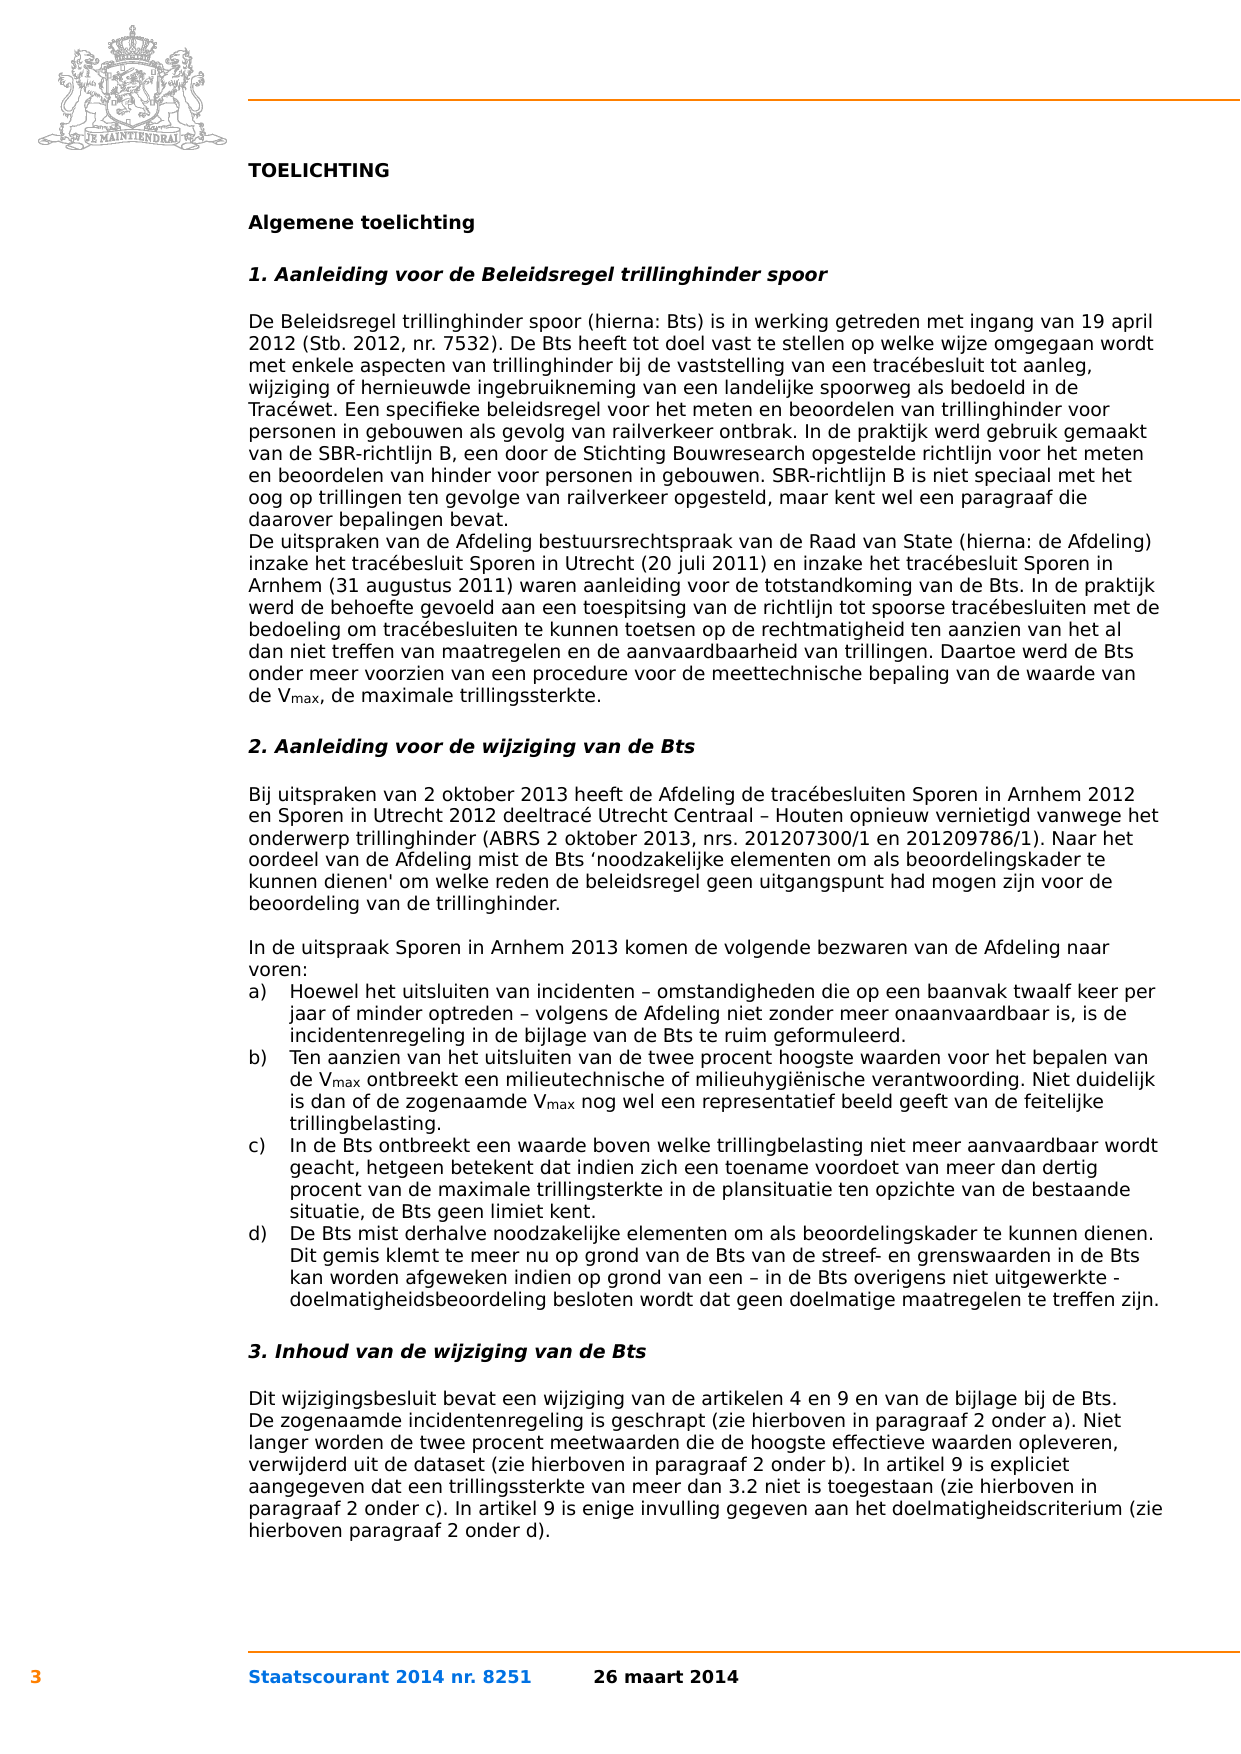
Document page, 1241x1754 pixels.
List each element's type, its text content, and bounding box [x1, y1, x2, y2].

text b) Ten aanzien van het uitsluiten van de twee procent hoogste waarden voor het bepalen van de Vmax ontbreekt een milieutechnische of milieuhygiënische verantwoording. Niet duidelijk is dan of de zogenaamde Vmax nog wel een representatief beeld geeft van de feitelijke trillingbelasting. [248, 1047, 1163, 1135]
text d) De Bts mist derhalve noodzakelijke elementen om als beoordelingskader te kunnen dienen. Dit gemis klemt te meer nu op grond van de Bts van de streef- en grenswaarden in de Bts kan worden afgeweken indien op grond van een – in de Bts overigens niet uitgewerkte -doelmatigheidsbeoordeling besloten wordt dat geen doelmatige maatregelen te treffen zijn. [248, 1223, 1163, 1311]
subtitle Algemene toelichting [248, 212, 1163, 234]
subtitle 1. Aanleiding voor de Beleidsregel trillinghinder spoor [248, 264, 1163, 286]
text a) Hoewel het uitsluiten van incidenten – omstandigheden die op een baanvak twaalf keer per jaar of minder optreden – volgens de Afdeling niet zonder meer onaanvaardbaar is, is de incidentenregeling in de bijlage van de Bts te ruim geformuleerd. [248, 981, 1163, 1047]
text c) In de Bts ontbreekt een waarde boven welke trillingbelasting niet meer aanvaardbaar wordt geacht, hetgeen betekent dat indien zich een toename voordoet van meer dan dertig procent van de maximale trillingsterkte in de plansituatie ten opzichte van de bestaande situatie, de Bts geen limiet kent. [248, 1135, 1163, 1223]
subtitle 2. Aanleiding voor de wijziging van de Bts [248, 736, 1163, 758]
text Dit wijzigingsbesluit bevat een wijziging van de artikelen 4 en 9 en van de bijlage bij de Bts. [248, 1388, 1163, 1410]
text De uitspraken van de Afdeling bestuursrechtspraak van de Raad van State (hierna: de Afdeling) inzake het tracébesluit Sporen in Utrecht (20 juli 2011) en inzake het tracébesluit Sporen in Arnhem (31 augustus 2011) waren aanleiding voor de totstandkoming van de Bts. In de praktijk werd de behoefte gevoeld aan een toespitsing van de richtlijn tot spoorse tracébesluiten met de bedoeling om tracébesluiten te kunnen toetsen op de rechtmatigheid ten aanzien van het al dan niet treffen van maatregelen en de aanvaardbaarheid van trillingen. Daartoe werd de Bts onder meer voorzien van een procedure voor de meettechnische bepaling van de waarde van de Vmax, de maximale trillingssterkte. [248, 531, 1163, 706]
subtitle 3. Inhoud van de wijziging van de Bts [248, 1341, 1163, 1363]
picture [38, 25, 227, 150]
text De zogenaamde incidentenregeling is geschrapt (zie hierboven in paragraaf 2 onder a). Niet langer worden de twee procent meetwaarden die de hoogste effectieve waarden opleveren, verwijderd uit de dataset (zie hierboven in paragraaf 2 onder b). In artikel 9 is expliciet aangegeven dat een trillingssterkte van meer dan 3.2 niet is toegestaan (zie hierboven in paragraaf 2 onder c). In artikel 9 is enige invulling gegeven aan het doelmatigheidscriterium (zie hierboven paragraaf 2 onder d). [248, 1410, 1163, 1542]
text De Beleidsregel trillinghinder spoor (hierna: Bts) is in werking getreden met ingang van 19 april 2012 (Stb. 2012, nr. 7532). De Bts heeft tot doel vast te stellen op welke wijze omgegaan wordt met enkele aspecten van trillinghinder bij de vaststelling van een tracébesluit tot aanleg, wijziging of hernieuwde ingebruikneming van een landelijke spoorweg als bedoeld in de Tracéwet. Een specifieke beleidsregel voor het meten en beoordelen van trillinghinder voor personen in gebouwen als gevolg van railverkeer ontbrak. In de praktijk werd gebruik gemaakt van de SBR-richtlijn B, een door de Stichting Bouwresearch opgestelde richtlijn voor het meten en beoordelen van hinder voor personen in gebouwen. SBR-richtlijn B is niet speciaal met het oog op trillingen ten gevolge van railverkeer opgesteld, maar kent wel een paragraaf die daarover bepalingen bevat. [248, 311, 1163, 531]
text In de uitspraak Sporen in Arnhem 2013 komen de volgende bezwaren van de Afdeling naar voren: [248, 937, 1163, 981]
text Bij uitspraken van 2 oktober 2013 heeft de Afdeling de tracébesluiten Sporen in Arnhem 2012 en Sporen in Utrecht 2012 deeltracé Utrecht Centraal – Houten opnieuw vernietigd vanwege het onderwerp trillinghinder (ABRS 2 oktober 2013, nrs. 201207300/1 en 201209786/1). Naar het oordeel van de Afdeling mist de Bts ‘noodzakelijke elementen om als beoordelingskader te kunnen dienen' om welke reden de beleidsregel geen uitgangspunt had mogen zijn voor de beoordeling van de trillinghinder. [248, 783, 1163, 915]
subtitle TOELICHTING [248, 160, 1163, 182]
